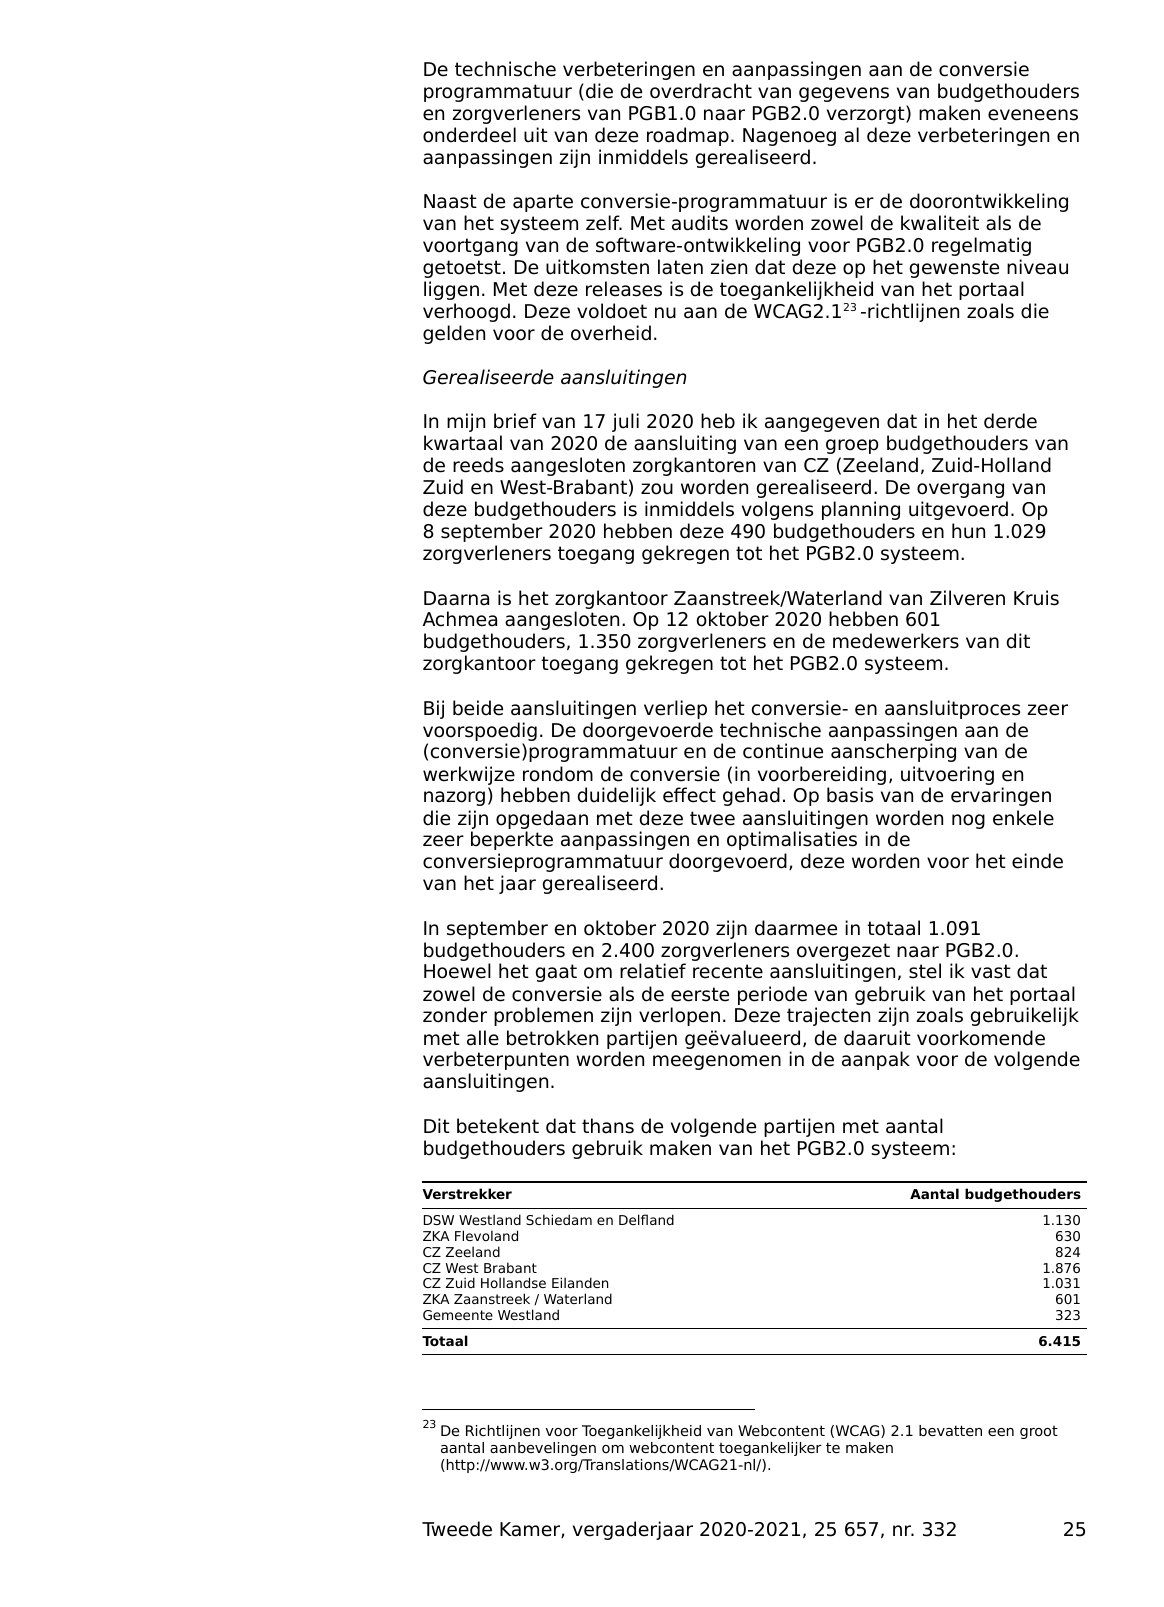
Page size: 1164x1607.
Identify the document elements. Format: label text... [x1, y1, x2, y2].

text Naast de aparte conversie-programmatuur is er de doorontwikkeling van het systeem zelf. Met audits worden zowel de kwaliteit als de voortgang van de software-ontwikkeling voor PGB2.0 regelmatig getoetst. De uitkomsten laten zien dat deze op het gewenste niveau liggen. Met deze releases is de toegankelijkheid van het portaal verhoogd. Deze voldoet nu aan de WCAG2.1-richtlijnen zoals die gelden voor de overheid. [422, 191, 1087, 345]
table_header Aantal budgethouders [754, 1183, 1087, 1207]
text Bij beide aansluitingen verliep het conversie- en aansluitproces zeer voorspoedig. De doorgevoerde technische aanpassingen aan de (conversie)programmatuur en de continue aanscherping van de werkwijze rondom de conversie (in voorbereiding, uitvoering en nazorg) hebben duidelijk effect gehad. Op basis van de ervaringen die zijn opgedaan met deze twee aansluitingen worden nog enkele zeer beperkte aanpassingen en optimalisaties in de conversieprogrammatuur doorgevoerd, deze worden voor het einde van het jaar gerealiseerd. [422, 697, 1087, 895]
table_cell ZKA Flevoland [422, 1229, 754, 1245]
table_cell 601 [754, 1292, 1087, 1308]
text Daarna is het zorgkantoor Zaanstreek/Waterland van Zilveren Kruis Achmea aangesloten. Op 12 oktober 2020 hebben 601 budgethouders, 1.350 zorgverleners en de medewerkers van dit zorgkantoor toegang gekregen tot het PGB2.0 systeem. [422, 587, 1087, 675]
text In september en oktober 2020 zijn daarmee in totaal 1.091 budgethouders en 2.400 zorgverleners overgezet naar PGB2.0. Hoewel het gaat om relatief recente aansluitingen, stel ik vast dat zowel de conversie als de eerste periode van gebruik van het portaal zonder problemen zijn verlopen. Deze trajecten zijn zoals gebruikelijk met alle betrokken partijen geëvalueerd, de daaruit voorkomende verbeterpunten worden meegenomen in de aanpak voor de volgende aansluitingen. [422, 917, 1087, 1093]
table_header Verstrekker [422, 1183, 754, 1207]
text De Richtlijnen voor Toegankelijkheid van Webcontent (WCAG) 2.1 bevatten een groot aantal aanbevelingen om webcontent toegankelijker te maken (http://www.w3.org/Translations/WCAG21-nl/). [422, 1418, 1087, 1474]
table_cell ZKA Zaanstreek / Waterland [422, 1292, 754, 1308]
table_cell Totaal [422, 1329, 754, 1354]
text De technische verbeteringen en aanpassingen aan de conversie programmatuur (die de overdracht van gegevens van budgethouders en zorgverleners van PGB1.0 naar PGB2.0 verzorgt) maken eveneens onderdeel uit van deze roadmap. Nagenoeg al deze verbeteringen en aanpassingen zijn inmiddels gerealiseerd. [422, 59, 1087, 169]
subtitle Gerealiseerde aansluitingen [422, 367, 1087, 389]
table_cell CZ West Brabant [422, 1260, 754, 1276]
table_cell 6.415 [754, 1329, 1087, 1354]
table_cell 323 [754, 1308, 1087, 1328]
text Dit betekent dat thans de volgende partijen met aantal budgethouders gebruik maken van het PGB2.0 systeem: [422, 1116, 1087, 1159]
table_cell 824 [754, 1245, 1087, 1260]
table_cell 1.130 [754, 1209, 1087, 1229]
table_cell 1.031 [754, 1276, 1087, 1292]
table_cell CZ Zuid Hollandse Eilanden [422, 1276, 754, 1292]
table_cell CZ Zeeland [422, 1245, 754, 1260]
text In mijn brief van 17 juli 2020 heb ik aangegeven dat in het derde kwartaal van 2020 de aansluiting van een groep budgethouders van de reeds aangesloten zorgkantoren van CZ (Zeeland, Zuid-Holland Zuid en West-Brabant) zou worden gerealiseerd. De overgang van deze budgethouders is inmiddels volgens planning uitgevoerd. Op 8 september 2020 hebben deze 490 budgethouders en hun 1.029 zorgverleners toegang gekregen tot het PGB2.0 systeem. [422, 411, 1087, 565]
table_cell Gemeente Westland [422, 1308, 754, 1328]
table_cell 630 [754, 1229, 1087, 1245]
table_cell 1.876 [754, 1260, 1087, 1276]
table_cell DSW Westland Schiedam en Delfland [422, 1209, 754, 1229]
